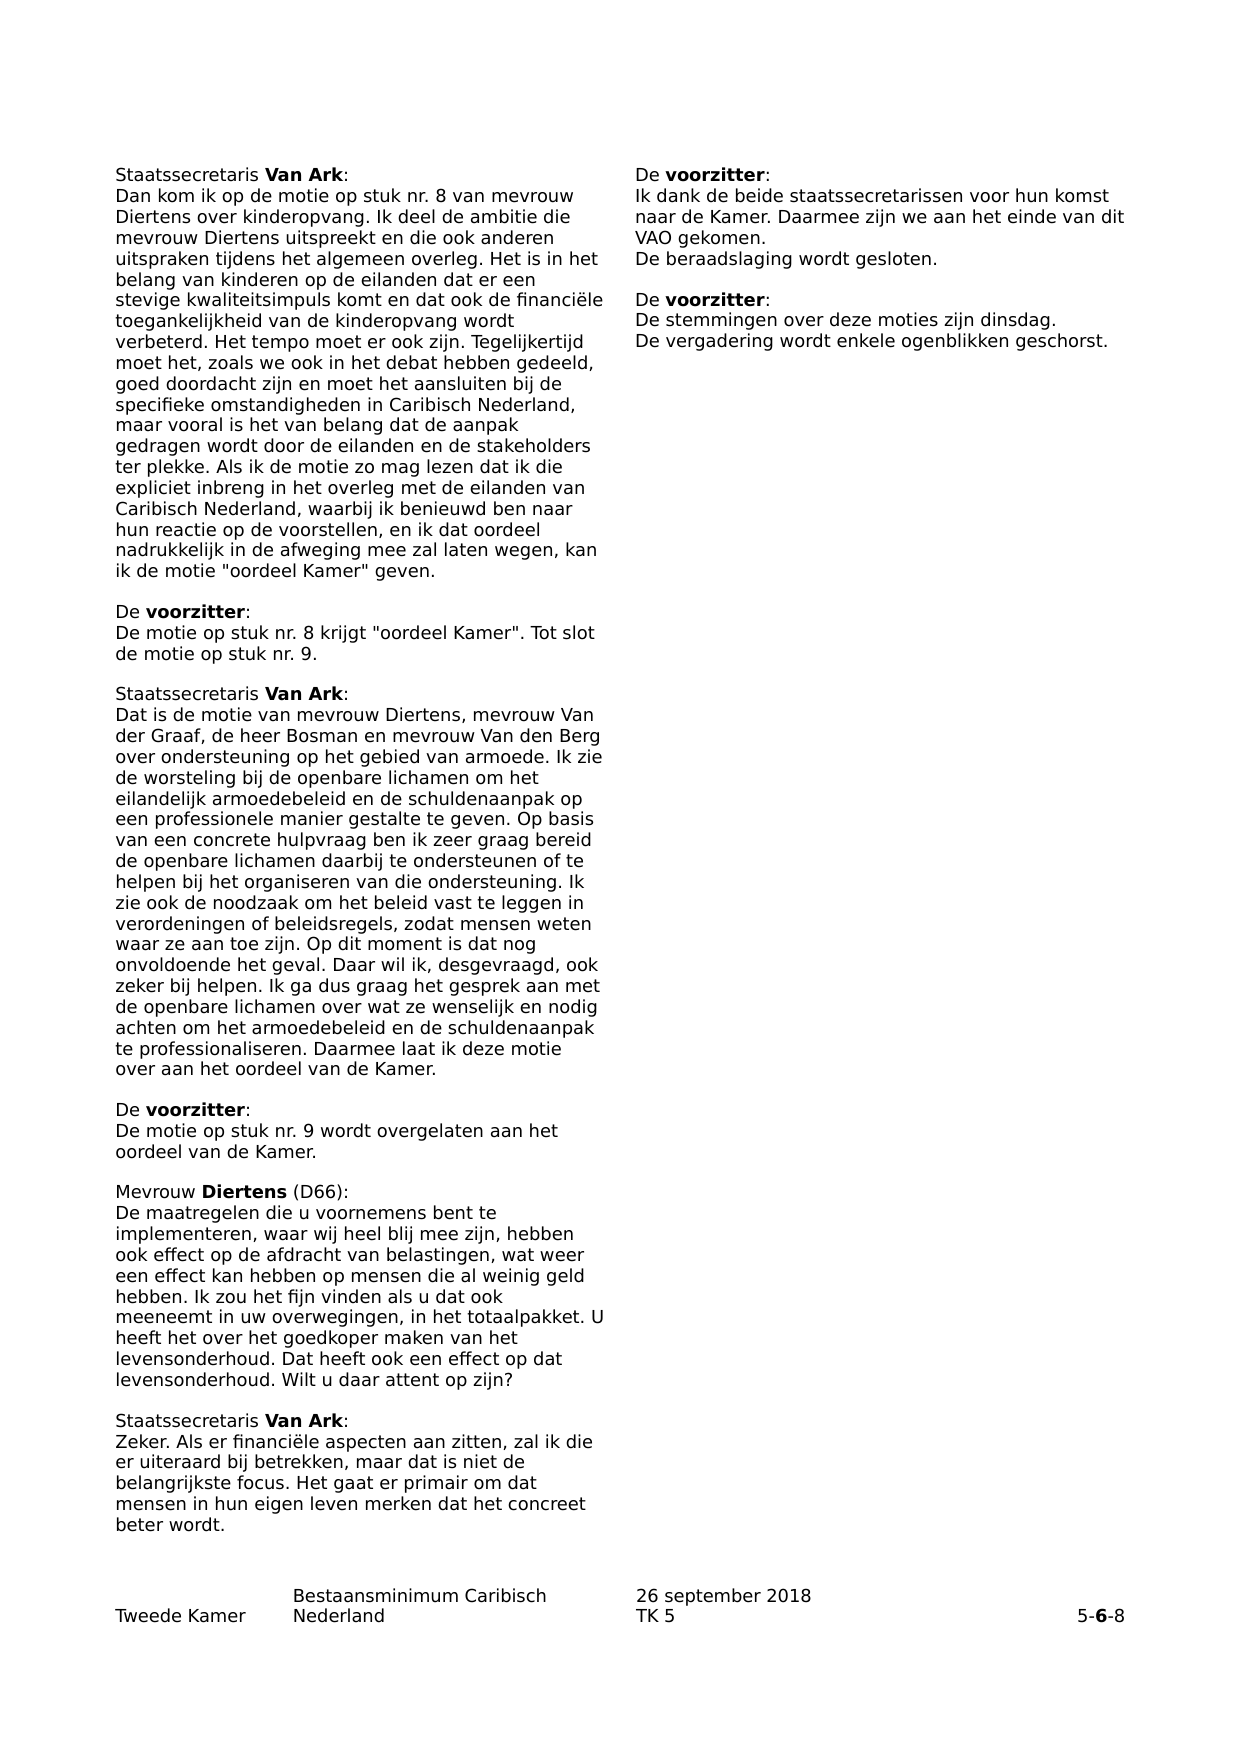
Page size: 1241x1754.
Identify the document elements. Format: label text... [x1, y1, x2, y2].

text De vergadering wordt enkele ogenblikken geschorst. [635, 331, 1125, 352]
text De stemmingen over deze moties zijn dinsdag. [635, 310, 1125, 331]
text Staatssecretaris Van Ark: [115, 1411, 605, 1431]
text De motie op stuk nr. 9 wordt overgelaten aan het oordeel van de Kamer. [115, 1121, 605, 1162]
text De voorzitter: [635, 289, 1125, 310]
text Staatssecretaris Van Ark: [115, 165, 605, 186]
text De voorzitter: [635, 165, 1125, 186]
text De beraadslaging wordt gesloten. [635, 248, 1125, 269]
text De voorzitter: [115, 1100, 605, 1121]
text Dan kom ik op de motie op stuk nr. 8 van mevrouw Diertens over kinderopvang. Ik deel de ambitie die mevrouw Diertens uitspreekt en die ook anderen uitspraken tijdens het algemeen overleg. Het is in het belang van kinderen op de eilanden dat er een stevige kwaliteitsimpuls komt en dat ook de financiële toegankelijkheid van de kinderopvang wordt verbeterd. Het tempo moet er ook zijn. Tegelijkertijd moet het, zoals we ook in het debat hebben gedeeld, goed doordacht zijn en moet het aansluiten bij de specifieke omstandigheden in Caribisch Nederland, maar vooral is het van belang dat de aanpak gedragen wordt door de eilanden en de stakeholders ter plekke. Als ik de motie zo mag lezen dat ik die expliciet inbreng in het overleg met de eilanden van Caribisch Nederland, waarbij ik benieuwd ben naar hun reactie op de voorstellen, en ik dat oordeel nadrukkelijk in de afweging mee zal laten wegen, kan ik de motie "oordeel Kamer" geven. [115, 186, 605, 582]
text Mevrouw Diertens (D66): [115, 1182, 605, 1203]
text Staatssecretaris Van Ark: [115, 684, 605, 705]
text Dat is de motie van mevrouw Diertens, mevrouw Van der Graaf, de heer Bosman en mevrouw Van den Berg over ondersteuning op het gebied van armoede. Ik zie de worsteling bij de openbare lichamen om het eilandelijk armoedebeleid en de schuldenaanpak op een professionele manier gestalte te geven. Op basis van een concrete hulpvraag ben ik zeer graag bereid de openbare lichamen daarbij te ondersteunen of te helpen bij het organiseren van die ondersteuning. Ik zie ook de noodzaak om het beleid vast te leggen in verordeningen of beleidsregels, zodat mensen weten waar ze aan toe zijn. Op dit moment is dat nog onvoldoende het geval. Daar wil ik, desgevraagd, ook zeker bij helpen. Ik ga dus graag het gesprek aan met de openbare lichamen over wat ze wenselijk en nodig achten om het armoedebeleid en de schuldenaanpak te professionaliseren. Daarmee laat ik deze motie over aan het oordeel van de Kamer. [115, 705, 605, 1080]
text De maatregelen die u voornemens bent te implementeren, waar wij heel blij mee zijn, hebben ook effect op de afdracht van belastingen, wat weer een effect kan hebben op mensen die al weinig geld hebben. Ik zou het fijn vinden als u dat ook meeneemt in uw overwegingen, in het totaalpakket. U heeft het over het goedkoper maken van het levensonderhoud. Dat heeft ook een effect op dat levensonderhoud. Wilt u daar attent op zijn? [115, 1203, 605, 1391]
text Zeker. Als er financiële aspecten aan zitten, zal ik die er uiteraard bij betrekken, maar dat is niet de belangrijkste focus. Het gaat er primair om dat mensen in hun eigen leven merken dat het concreet beter wordt. [115, 1431, 605, 1536]
text De motie op stuk nr. 8 krijgt "oordeel Kamer". Tot slot de motie op stuk nr. 9. [115, 623, 605, 664]
text De voorzitter: [115, 602, 605, 623]
text Ik dank de beide staatssecretarissen voor hun komst naar de Kamer. Daarmee zijn we aan het einde van dit VAO gekomen. [635, 186, 1125, 248]
